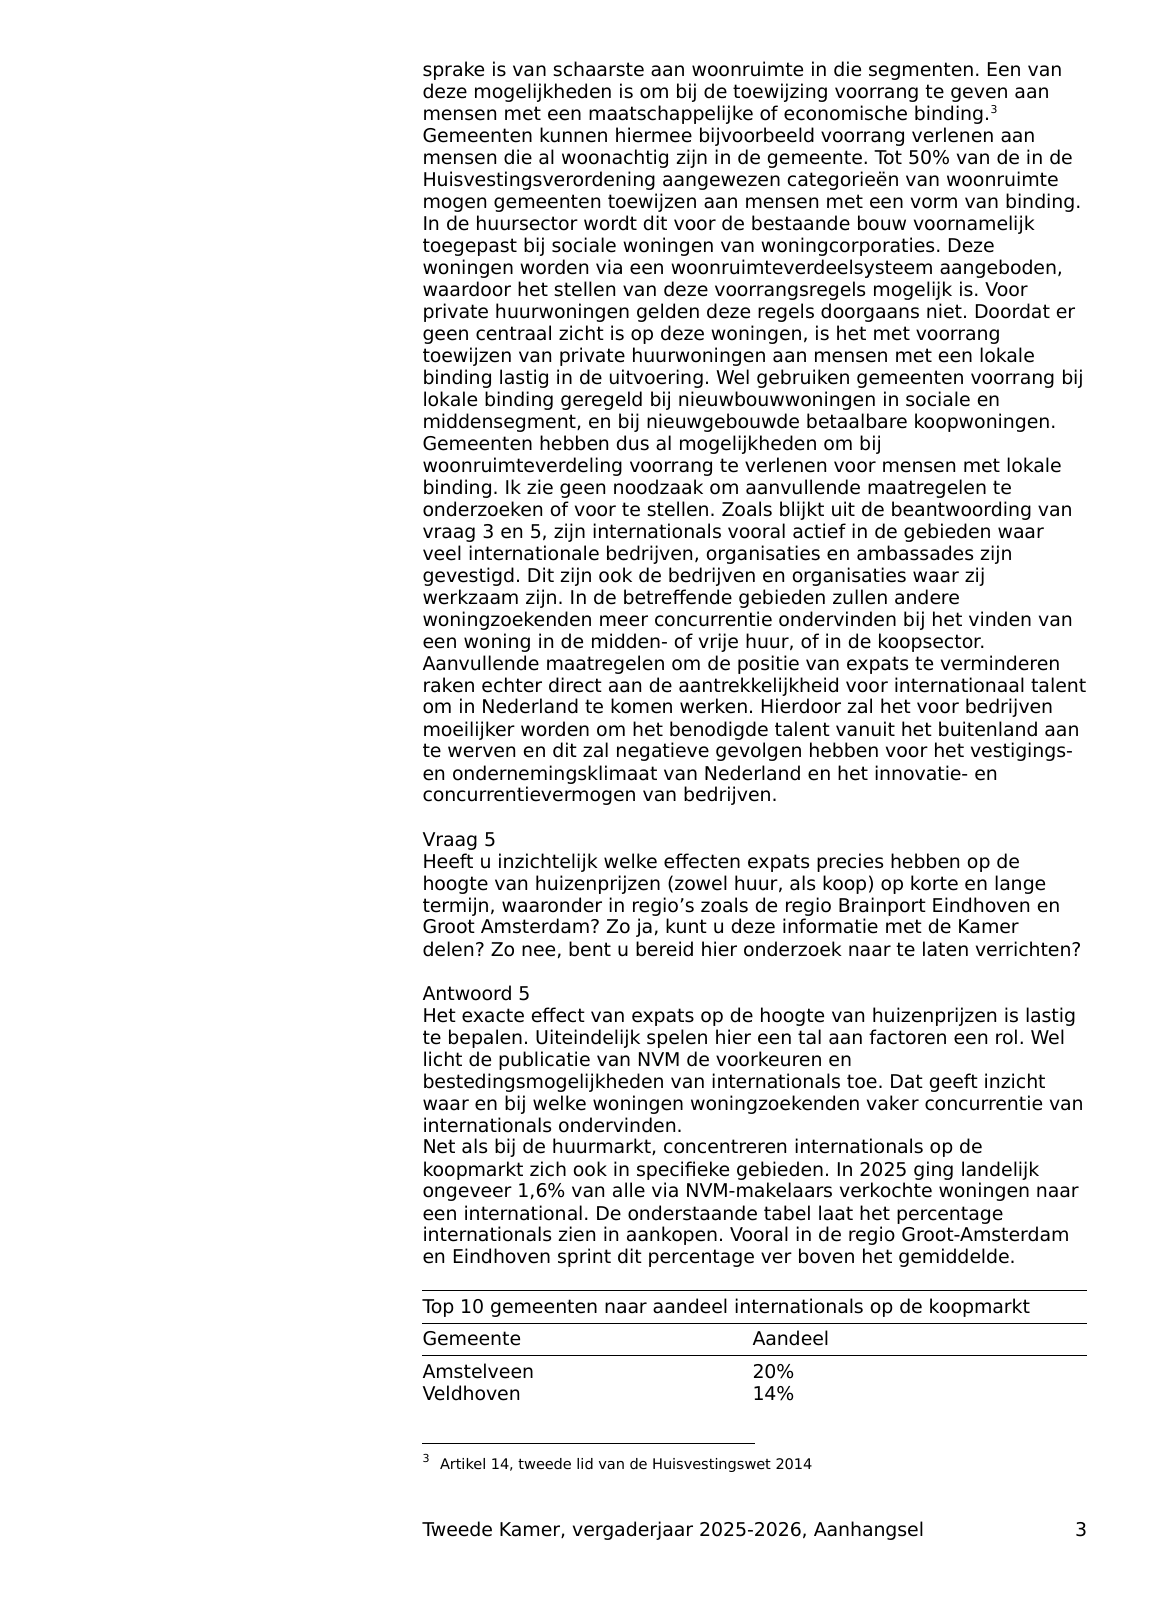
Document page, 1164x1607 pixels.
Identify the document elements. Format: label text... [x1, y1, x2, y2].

table_cell Aandeel [746, 1324, 1087, 1355]
table_cell 20% [746, 1356, 1087, 1383]
text Het exacte effect van expats op de hoogte van huizenprijzen is lastig te bepalen. Uiteindelijk spelen hier een tal aan factoren een rol. Wel licht de publicatie van NVM de voorkeuren en bestedingsmogelijkheden van internationals toe. Dat geeft inzicht waar en bij welke woningen woningzoekenden vaker concurrentie van internationals ondervinden. [422, 1004, 1087, 1136]
table_cell 14% [746, 1383, 1087, 1405]
text Vraag 5 [422, 828, 1087, 851]
text Artikel 14, tweede lid van de Huisvestingswet 2014 [422, 1452, 1087, 1474]
text Gemeenten hebben dus al mogelijkheden om bij woonruimteverdeling voorrang te verlenen voor mensen met lokale binding. Ik zie geen noodzaak om aanvullende maatregelen te onderzoeken of voor te stellen. Zoals blijkt uit de beantwoording van vraag 3 en 5, zijn internationals vooral actief in de gebieden waar veel internationale bedrijven, organisaties en ambassades zijn gevestigd. Dit zijn ook de bedrijven en organisaties waar zij werkzaam zijn. In de betreffende gebieden zullen andere woningzoekenden meer concurrentie ondervinden bij het vinden van een woning in de midden- of vrije huur, of in de koopsector. Aanvullende maatregelen om de positie van expats te verminderen raken echter direct aan de aantrekkelijkheid voor internationaal talent om in Nederland te komen werken. Hierdoor zal het voor bedrijven moeilijker worden om het benodigde talent vanuit het buitenland aan te werven en dit zal negatieve gevolgen hebben voor het vestigings- en ondernemingsklimaat van Nederland en het innovatie- en concurrentievermogen van bedrijven. [422, 433, 1087, 806]
table_cell Amstelveen [422, 1356, 746, 1383]
table_cell Gemeente [422, 1324, 746, 1355]
text Heeft u inzichtelijk welke effecten expats precies hebben op de hoogte van huizenprijzen (zowel huur, als koop) op korte en lange termijn, waaronder in regio’s zoals de regio Brainport Eindhoven en Groot Amsterdam? Zo ja, kunt u deze informatie met de Kamer delen? Zo nee, bent u bereid hier onderzoek naar te laten verrichten? [422, 851, 1087, 960]
table_header Top 10 gemeenten naar aandeel internationals op de koopmarkt [422, 1291, 1087, 1323]
text sprake is van schaarste aan woonruimte in die segmenten. Een van deze mogelijkheden is om bij de toewijzing voorrang te geven aan mensen met een maatschappelijke of economische binding. Gemeenten kunnen hiermee bijvoorbeeld voorrang verlenen aan mensen die al woonachtig zijn in de gemeente. Tot 50% van de in de Huisvestingsverordening aangewezen categorieën van woonruimte mogen gemeenten toewijzen aan mensen met een vorm van binding. In de huursector wordt dit voor de bestaande bouw voornamelijk toegepast bij sociale woningen van woningcorporaties. Deze woningen worden via een woonruimteverdeelsysteem aangeboden, waardoor het stellen van deze voorrangsregels mogelijk is. Voor private huurwoningen gelden deze regels doorgaans niet. Doordat er geen centraal zicht is op deze woningen, is het met voorrang toewijzen van private huurwoningen aan mensen met een lokale binding lastig in de uitvoering. Wel gebruiken gemeenten voorrang bij lokale binding geregeld bij nieuwbouwwoningen in sociale en middensegment, en bij nieuwgebouwde betaalbare koopwoningen. [422, 59, 1087, 433]
text Net als bij de huurmarkt, concentreren internationals op de koopmarkt zich ook in specifieke gebieden. In 2025 ging landelijk ongeveer 1,6% van alle via NVM-makelaars verkochte woningen naar een international. De onderstaande tabel laat het percentage internationals zien in aankopen. Vooral in de regio Groot-Amsterdam en Eindhoven sprint dit percentage ver boven het gemiddelde. [422, 1136, 1087, 1268]
table_cell Veldhoven [422, 1383, 746, 1405]
text Antwoord 5 [422, 983, 1087, 1004]
